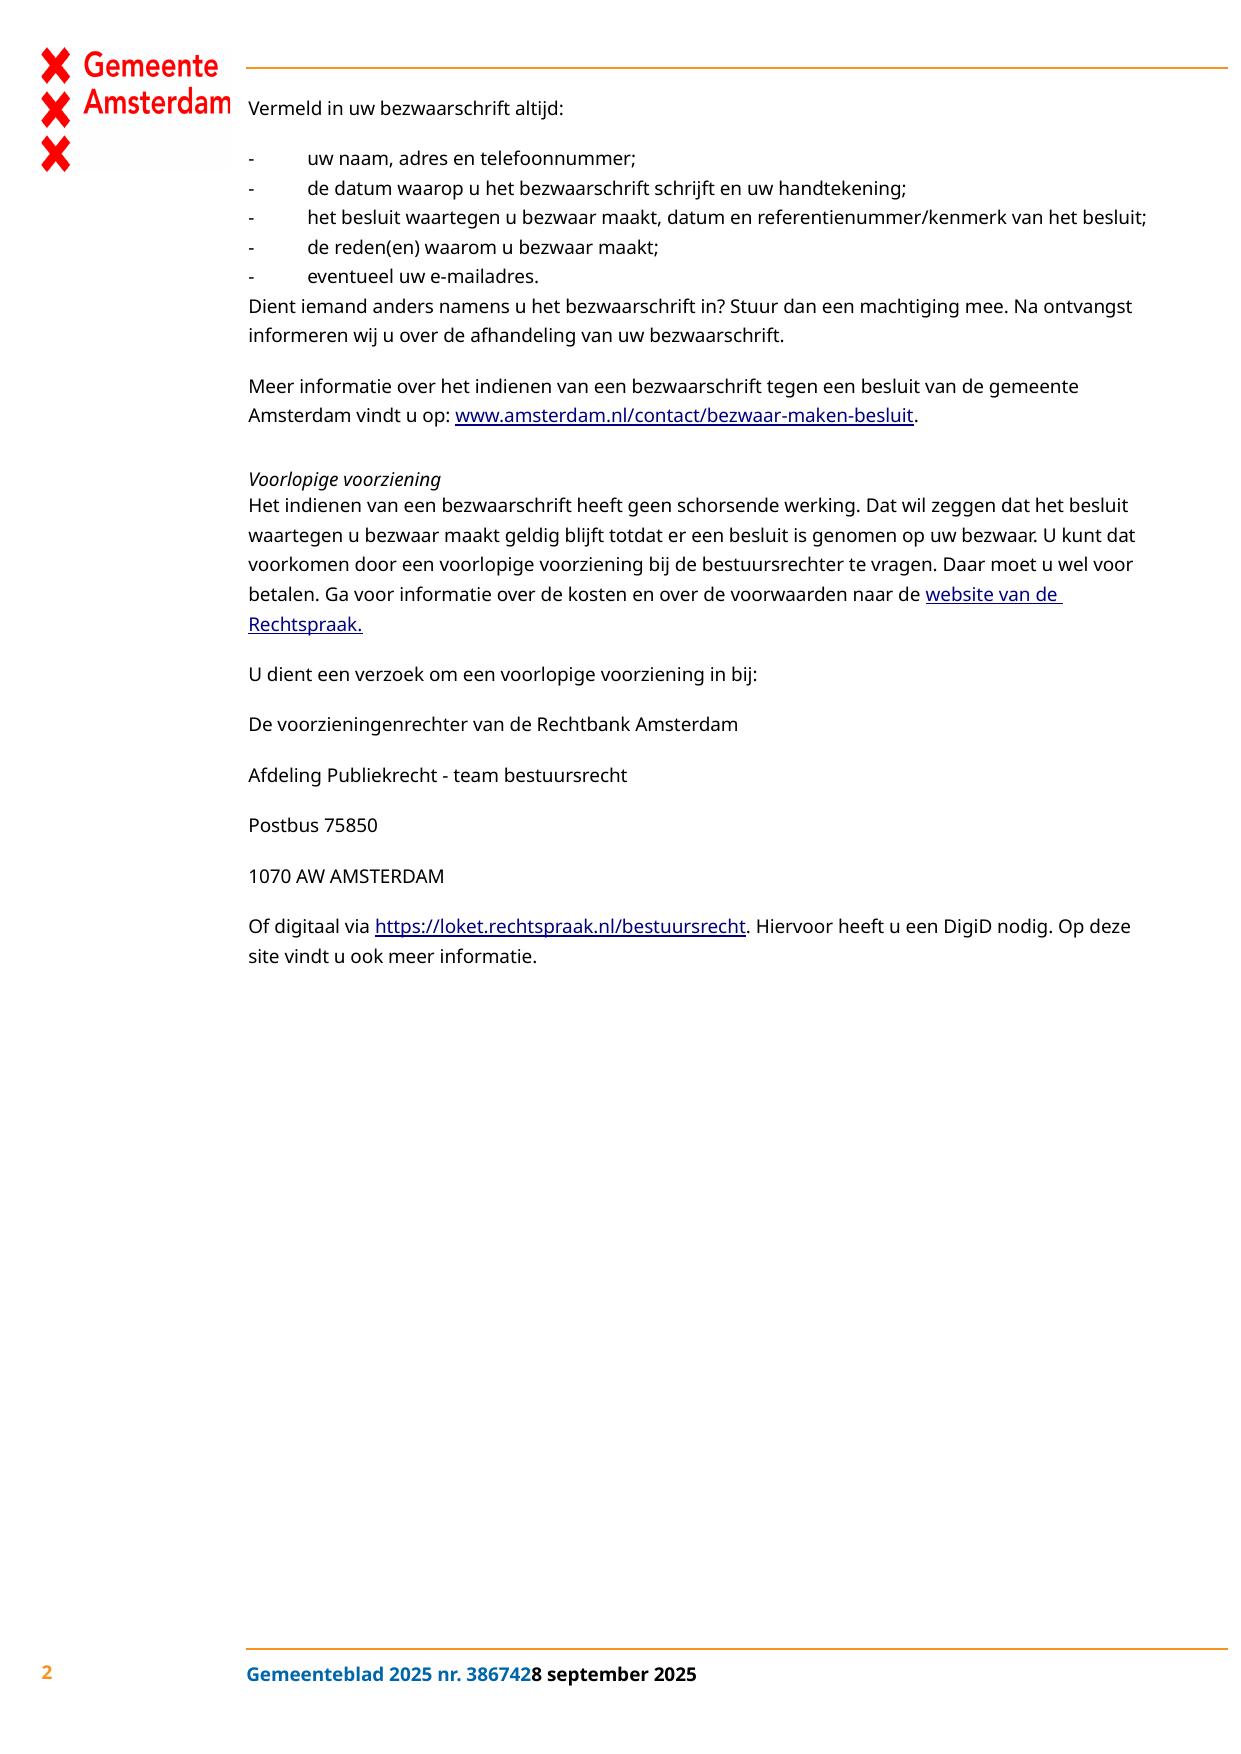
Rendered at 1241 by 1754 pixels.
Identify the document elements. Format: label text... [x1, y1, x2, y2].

text Dient iemand anders namens u het bezwaarschrift in? Stuur dan een machtiging mee. Na ontvangst informeren wij u over de afhandeling van uw bezwaarschrift. [248, 293, 1152, 348]
text Of digitaal via https://loket.rechtspraak.nl/bestuursrecht. Hiervoor heeft u een DigiD nodig. Op deze site vindt u ook meer informatie. [248, 913, 1152, 968]
text U dient een verzoek om een voorlopige voorziening in bij: [248, 661, 1152, 687]
list de datum waarop u het bezwaarschrift schrijft en uw handtekening; [248, 175, 1152, 201]
picture [41, 47, 231, 172]
text Vermeld in uw bezwaarschrift altijd: [248, 95, 1152, 121]
text Postbus 75850 [248, 812, 1152, 838]
text 1070 AW AMSTERDAM [248, 863, 1152, 888]
text Meer informatie over het indienen van een bezwaarschrift tegen een besluit van de gemeente Amsterdam vindt u op: www.amsterdam.nl/contact/bezwaar-maken-besluit. [248, 373, 1152, 428]
list uw naam, adres en telefoonnummer; [248, 145, 1152, 171]
text Afdeling Publiekrecht - team bestuursrecht [248, 762, 1152, 788]
list het besluit waartegen u bezwaar maakt, datum en referentienummer/kenmerk van het besluit; [248, 204, 1152, 230]
list eventueel uw e-mailadres. [248, 263, 1152, 289]
text De voorzieningenrechter van de Rechtbank Amsterdam [248, 712, 1152, 737]
text Het indienen van een bezwaarschrift heeft geen schorsende werking. Dat wil zeggen dat het besluit waartegen u bezwaar maakt geldig blijft totdat er een besluit is genomen op uw bezwaar. U kunt dat voorkomen door een voorlopige voorziening bij de bestuursrechter te vragen. Daar moet u wel voor betalen. Ga voor informatie over de kosten en over de voorwaarden naar de website van de Rechtspraak. [248, 492, 1152, 636]
text Voorlopige voorziening [248, 467, 1152, 492]
list de reden(en) waarom u bezwaar maakt; [248, 234, 1152, 260]
